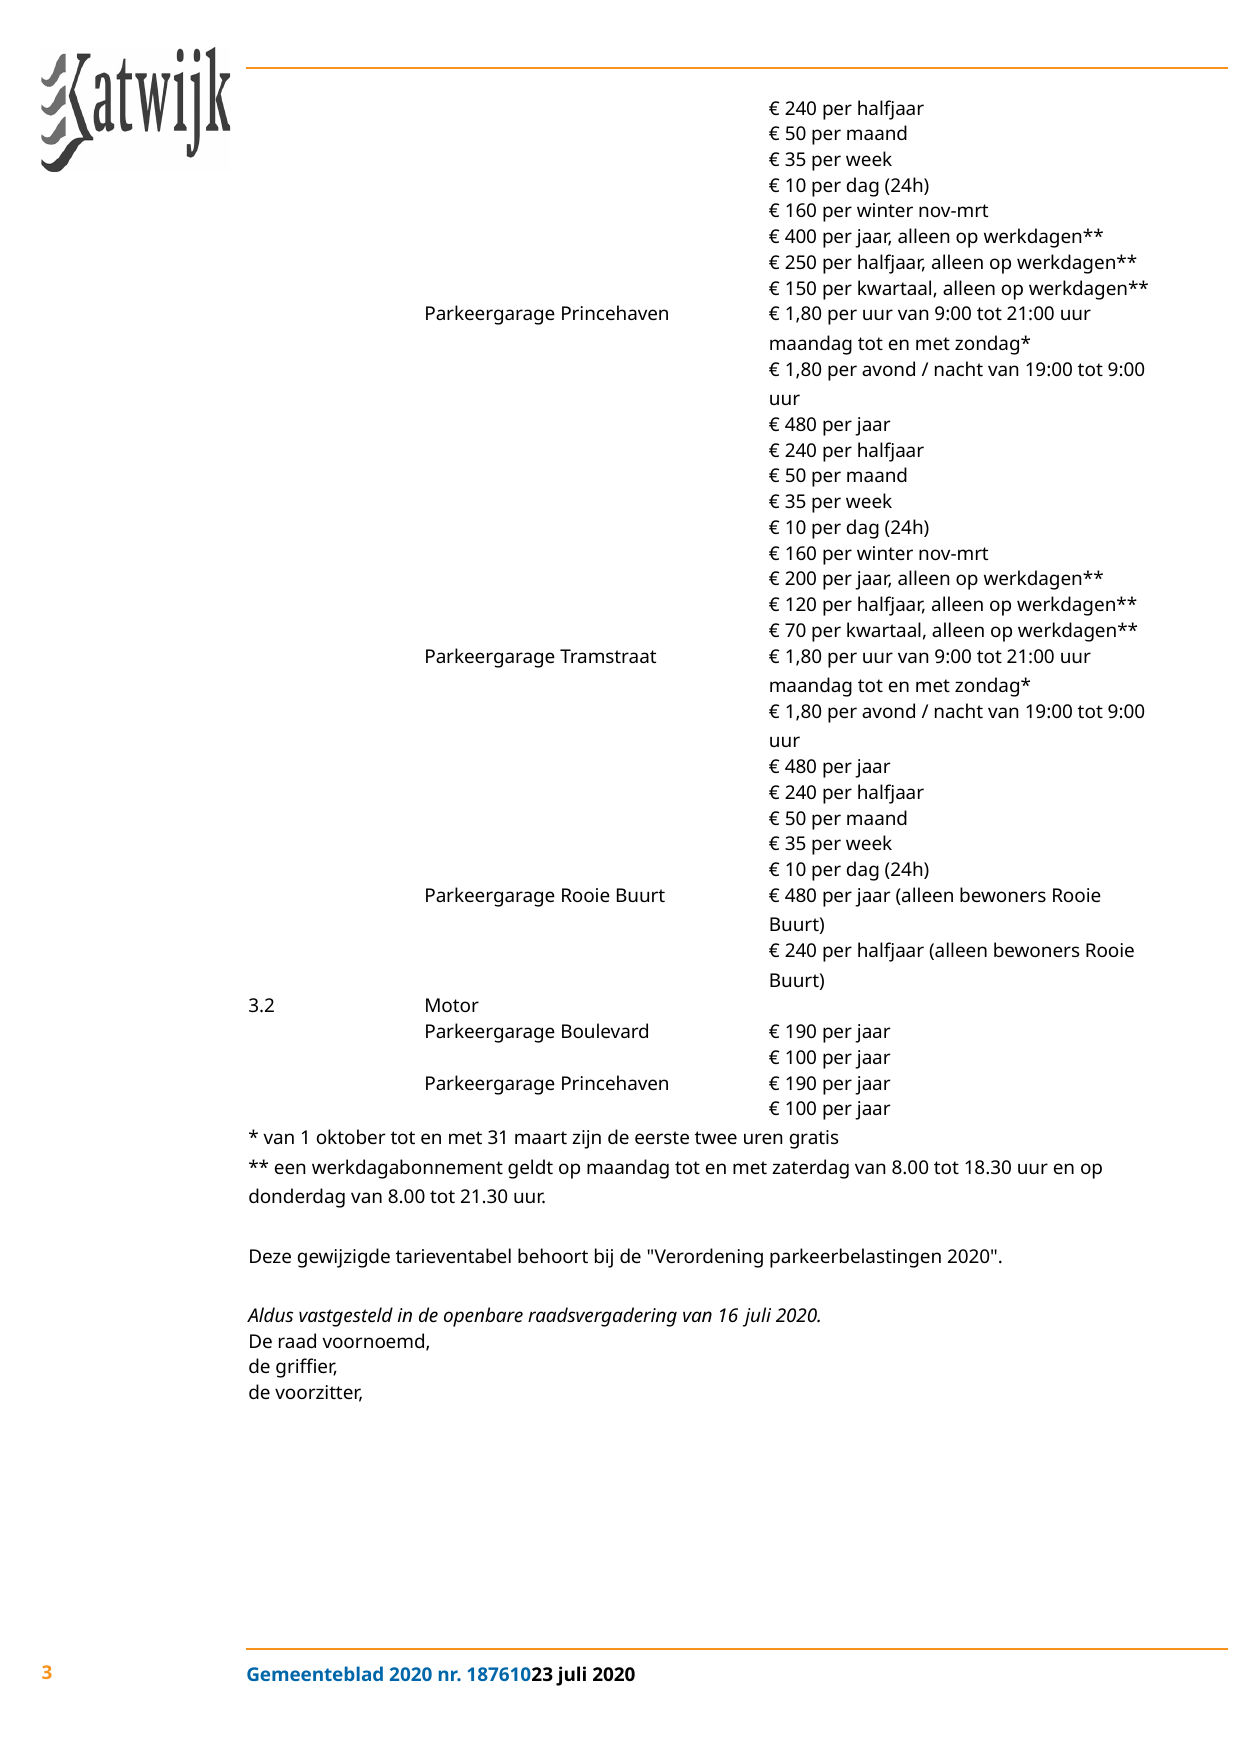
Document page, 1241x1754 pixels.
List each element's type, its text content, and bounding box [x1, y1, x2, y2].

table_cell € 160 per winter nov-mrt [769, 198, 1152, 223]
table_cell [248, 1096, 424, 1121]
table_cell [424, 698, 769, 753]
table_cell € 50 per maand [769, 463, 1152, 488]
table_cell € 100 per jaar [769, 1044, 1152, 1070]
table_cell [424, 591, 769, 617]
table_cell [248, 1019, 424, 1044]
table_cell [424, 356, 769, 411]
table_cell [769, 993, 1152, 1018]
table_cell € 50 per maand [769, 805, 1152, 831]
text ** een werkdagabonnement geldt op maandag tot en met zaterdag van 8.00 tot 18.30 uur en op donderdag van 8.00 tot 21.30 uur. [248, 1154, 1152, 1209]
table_cell [424, 198, 769, 223]
table_cell [424, 617, 769, 643]
table_cell € 240 per halfjaar [769, 95, 1152, 121]
table_cell € 200 per jaar, alleen op werkdagen** [769, 566, 1152, 591]
table_cell [248, 566, 424, 591]
table_cell € 240 per halfjaar [769, 437, 1152, 463]
table_cell Parkeergarage Princehaven [424, 301, 769, 356]
text de griffier, [248, 1353, 1152, 1379]
table_cell [424, 121, 769, 146]
table_cell € 240 per halfjaar [769, 779, 1152, 805]
table_cell € 35 per week [769, 831, 1152, 856]
table_cell [248, 301, 424, 356]
table_cell 3.2 [248, 993, 424, 1018]
table_cell € 160 per winter nov-mrt [769, 540, 1152, 566]
table_cell [248, 754, 424, 779]
table_cell € 1,80 per uur van 9:00 tot 21:00 uur maandag tot en met zondag* [769, 301, 1152, 356]
table_cell € 150 per kwartaal, alleen op werkdagen** [769, 275, 1152, 301]
table_cell € 480 per jaar [769, 411, 1152, 437]
table_cell [424, 249, 769, 275]
table_cell [424, 1096, 769, 1121]
table_cell € 10 per dag (24h) [769, 856, 1152, 882]
table_cell Parkeergarage Boulevard [424, 1019, 769, 1044]
table_cell [248, 698, 424, 753]
table_cell [424, 805, 769, 831]
table_cell € 50 per maand [769, 121, 1152, 146]
table_cell [248, 489, 424, 514]
table_cell [248, 275, 424, 301]
table_cell € 120 per halfjaar, alleen op werkdagen** [769, 591, 1152, 617]
table_cell [248, 805, 424, 831]
text * van 1 oktober tot en met 31 maart zijn de eerste twee uren gratis [248, 1124, 1152, 1150]
table_cell [248, 146, 424, 172]
table_cell € 10 per dag (24h) [769, 514, 1152, 540]
table_cell [248, 411, 424, 437]
table_cell [424, 540, 769, 566]
table_cell [248, 463, 424, 488]
table_cell [248, 779, 424, 805]
table_cell € 400 per jaar, alleen op werkdagen** [769, 224, 1152, 249]
table_cell [424, 437, 769, 463]
table_cell [248, 938, 424, 993]
table_cell € 70 per kwartaal, alleen op werkdagen** [769, 617, 1152, 643]
table_cell [248, 1070, 424, 1096]
table_cell [248, 617, 424, 643]
table_cell [424, 779, 769, 805]
table_cell [248, 540, 424, 566]
table_cell [424, 224, 769, 249]
table_cell [424, 463, 769, 488]
table_cell [424, 489, 769, 514]
table_cell [424, 95, 769, 121]
table_cell [248, 643, 424, 698]
table_cell [424, 1044, 769, 1070]
table_cell [248, 224, 424, 249]
table_cell [424, 566, 769, 591]
table_cell € 1,80 per avond / nacht van 19:00 tot 9:00 uur [769, 356, 1152, 411]
text Aldus vastgesteld in de openbare raadsvergadering van 16 juli 2020. [248, 1302, 1152, 1328]
table_cell [248, 831, 424, 856]
table_cell € 190 per jaar [769, 1070, 1152, 1096]
table_cell [424, 411, 769, 437]
picture [41, 47, 231, 172]
table_cell [248, 856, 424, 882]
table_cell Parkeergarage Tramstraat [424, 643, 769, 698]
table_cell [248, 882, 424, 937]
table_cell € 480 per jaar (alleen bewoners Rooie Buurt) [769, 882, 1152, 937]
table_cell Motor [424, 993, 769, 1018]
table_cell [424, 754, 769, 779]
table_cell € 35 per week [769, 489, 1152, 514]
table_cell Parkeergarage Rooie Buurt [424, 882, 769, 937]
table_cell € 240 per halfjaar (alleen bewoners Rooie Buurt) [769, 938, 1152, 993]
table_cell € 480 per jaar [769, 754, 1152, 779]
text de voorzitter, [248, 1379, 1152, 1405]
table_cell € 10 per dag (24h) [769, 172, 1152, 198]
table_cell [248, 198, 424, 223]
table_cell [248, 95, 424, 121]
text Deze gewijzigde tarieventabel behoort bij de "Verordening parkeerbelastingen 2020". [248, 1243, 1152, 1269]
table_cell [248, 514, 424, 540]
table_cell [248, 121, 424, 146]
table_cell € 190 per jaar [769, 1019, 1152, 1044]
table_cell € 1,80 per uur van 9:00 tot 21:00 uur maandag tot en met zondag* [769, 643, 1152, 698]
table_cell [424, 856, 769, 882]
table_cell [248, 249, 424, 275]
table_cell [248, 172, 424, 198]
table_cell [248, 356, 424, 411]
table_cell € 100 per jaar [769, 1096, 1152, 1121]
table_cell [248, 1044, 424, 1070]
text De raad voornoemd, [248, 1328, 1152, 1353]
table_cell [248, 591, 424, 617]
table_cell € 1,80 per avond / nacht van 19:00 tot 9:00 uur [769, 698, 1152, 753]
table_cell Parkeergarage Princehaven [424, 1070, 769, 1096]
table_cell € 250 per halfjaar, alleen op werkdagen** [769, 249, 1152, 275]
table_cell [424, 275, 769, 301]
table_cell [248, 437, 424, 463]
table_cell [424, 146, 769, 172]
table_cell [424, 172, 769, 198]
table_cell [424, 514, 769, 540]
table_cell € 35 per week [769, 146, 1152, 172]
table_cell [424, 938, 769, 993]
table_cell [424, 831, 769, 856]
